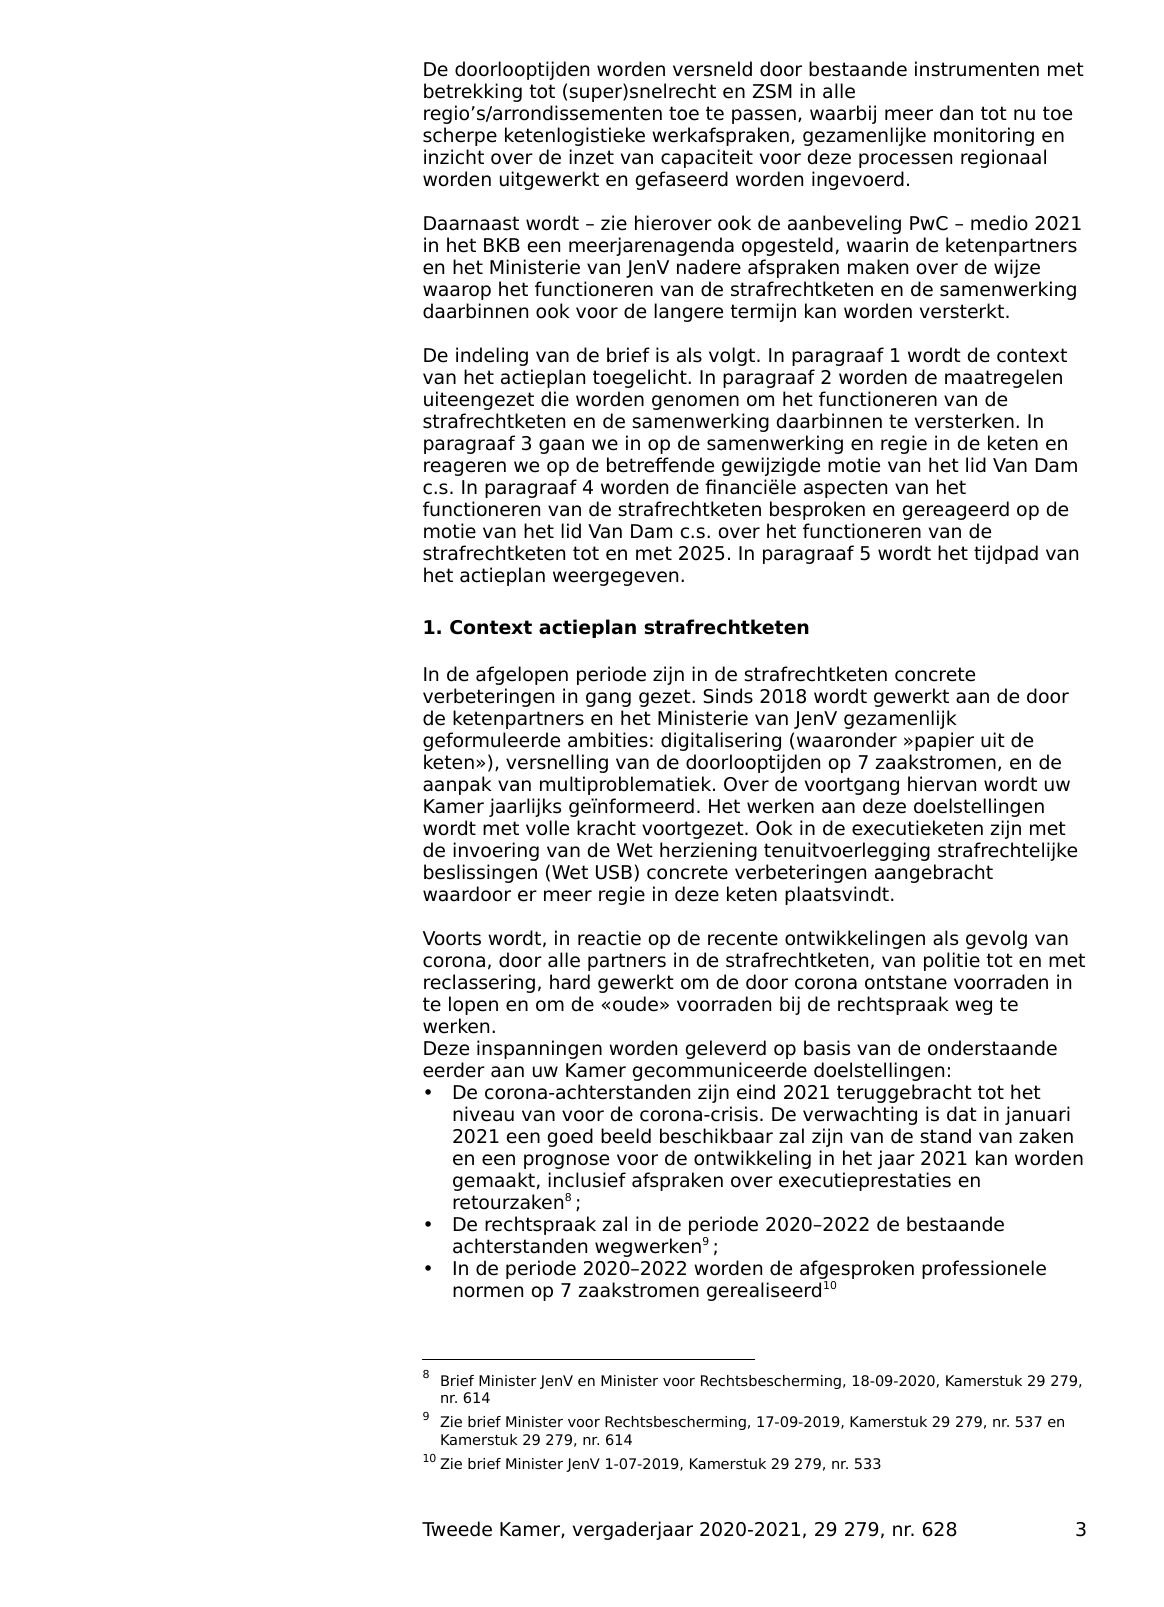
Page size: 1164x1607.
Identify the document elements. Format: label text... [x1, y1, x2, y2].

text Deze inspanningen worden geleverd op basis van de onderstaande eerder aan uw Kamer gecommuniceerde doelstellingen: [422, 1038, 1087, 1082]
text De indeling van de brief is als volgt. In paragraaf 1 wordt de context van het actieplan toegelicht. In paragraaf 2 worden de maatregelen uiteengezet die worden genomen om het functioneren van de strafrechtketen en de samenwerking daarbinnen te versterken. In paragraaf 3 gaan we in op de samenwerking en regie in de keten en reageren we op de betreffende gewijzigde motie van het lid Van Dam c.s. In paragraaf 4 worden de financiële aspecten van het functioneren van de strafrechtketen besproken en gereageerd op de motie van het lid Van Dam c.s. over het functioneren van de strafrechtketen tot en met 2025. In paragraaf 5 wordt het tijdpad van het actieplan weergegeven. [422, 345, 1087, 587]
text Brief Minister JenV en Minister voor Rechtsbescherming, 18-09-2020, Kamerstuk 29 279, nr. 614 [422, 1368, 1087, 1407]
text De doorlooptijden worden versneld door bestaande instrumenten met betrekking tot (super)snelrecht en ZSM in alle regio’s/arrondissementen toe te passen, waarbij meer dan tot nu toe scherpe ketenlogistieke werkafspraken, gezamenlijke monitoring en inzicht over de inzet van capaciteit voor deze processen regionaal worden uitgewerkt en gefaseerd worden ingevoerd. [422, 59, 1087, 191]
text • De corona-achterstanden zijn eind 2021 teruggebracht tot het niveau van voor de corona-crisis. De verwachting is dat in januari 2021 een goed beeld beschikbaar zal zijn van de stand van zaken en een prognose voor de ontwikkeling in het jaar 2021 kan worden gemaakt, inclusief afspraken over executieprestaties en retourzaken; [422, 1082, 1087, 1214]
subtitle 1. Context actieplan strafrechtketen [422, 617, 1087, 639]
text Daarnaast wordt – zie hierover ook de aanbeveling PwC – medio 2021 in het BKB een meerjarenagenda opgesteld, waarin de ketenpartners en het Ministerie van JenV nadere afspraken maken over de wijze waarop het functioneren van de strafrechtketen en de samenwerking daarbinnen ook voor de langere termijn kan worden versterkt. [422, 213, 1087, 323]
text Zie brief Minister JenV 1-07-2019, Kamerstuk 29 279, nr. 533 [422, 1452, 1087, 1474]
text Zie brief Minister voor Rechtsbescherming, 17-09-2019, Kamerstuk 29 279, nr. 537 en Kamerstuk 29 279, nr. 614 [422, 1410, 1087, 1449]
text In de afgelopen periode zijn in de strafrechtketen concrete verbeteringen in gang gezet. Sinds 2018 wordt gewerkt aan de door de ketenpartners en het Ministerie van JenV gezamenlijk geformuleerde ambities: digitalisering (waaronder »papier uit de keten»), versnelling van de doorlooptijden op 7 zaakstromen, en de aanpak van multiproblematiek. Over de voortgang hiervan wordt uw Kamer jaarlijks geïnformeerd. Het werken aan deze doelstellingen wordt met volle kracht voortgezet. Ook in de executieketen zijn met de invoering van de Wet herziening tenuitvoerlegging strafrechtelijke beslissingen (Wet USB) concrete verbeteringen aangebracht waardoor er meer regie in deze keten plaatsvindt. [422, 664, 1087, 906]
text Voorts wordt, in reactie op de recente ontwikkelingen als gevolg van corona, door alle partners in de strafrechtketen, van politie tot en met reclassering, hard gewerkt om de door corona ontstane voorraden in te lopen en om de «oude» voorraden bij de rechtspraak weg te werken. [422, 928, 1087, 1038]
text • De rechtspraak zal in de periode 2020–2022 de bestaande achterstanden wegwerken; [422, 1214, 1087, 1258]
text • In de periode 2020–2022 worden de afgesproken professionele normen op 7 zaakstromen gerealiseerd [422, 1258, 1087, 1302]
